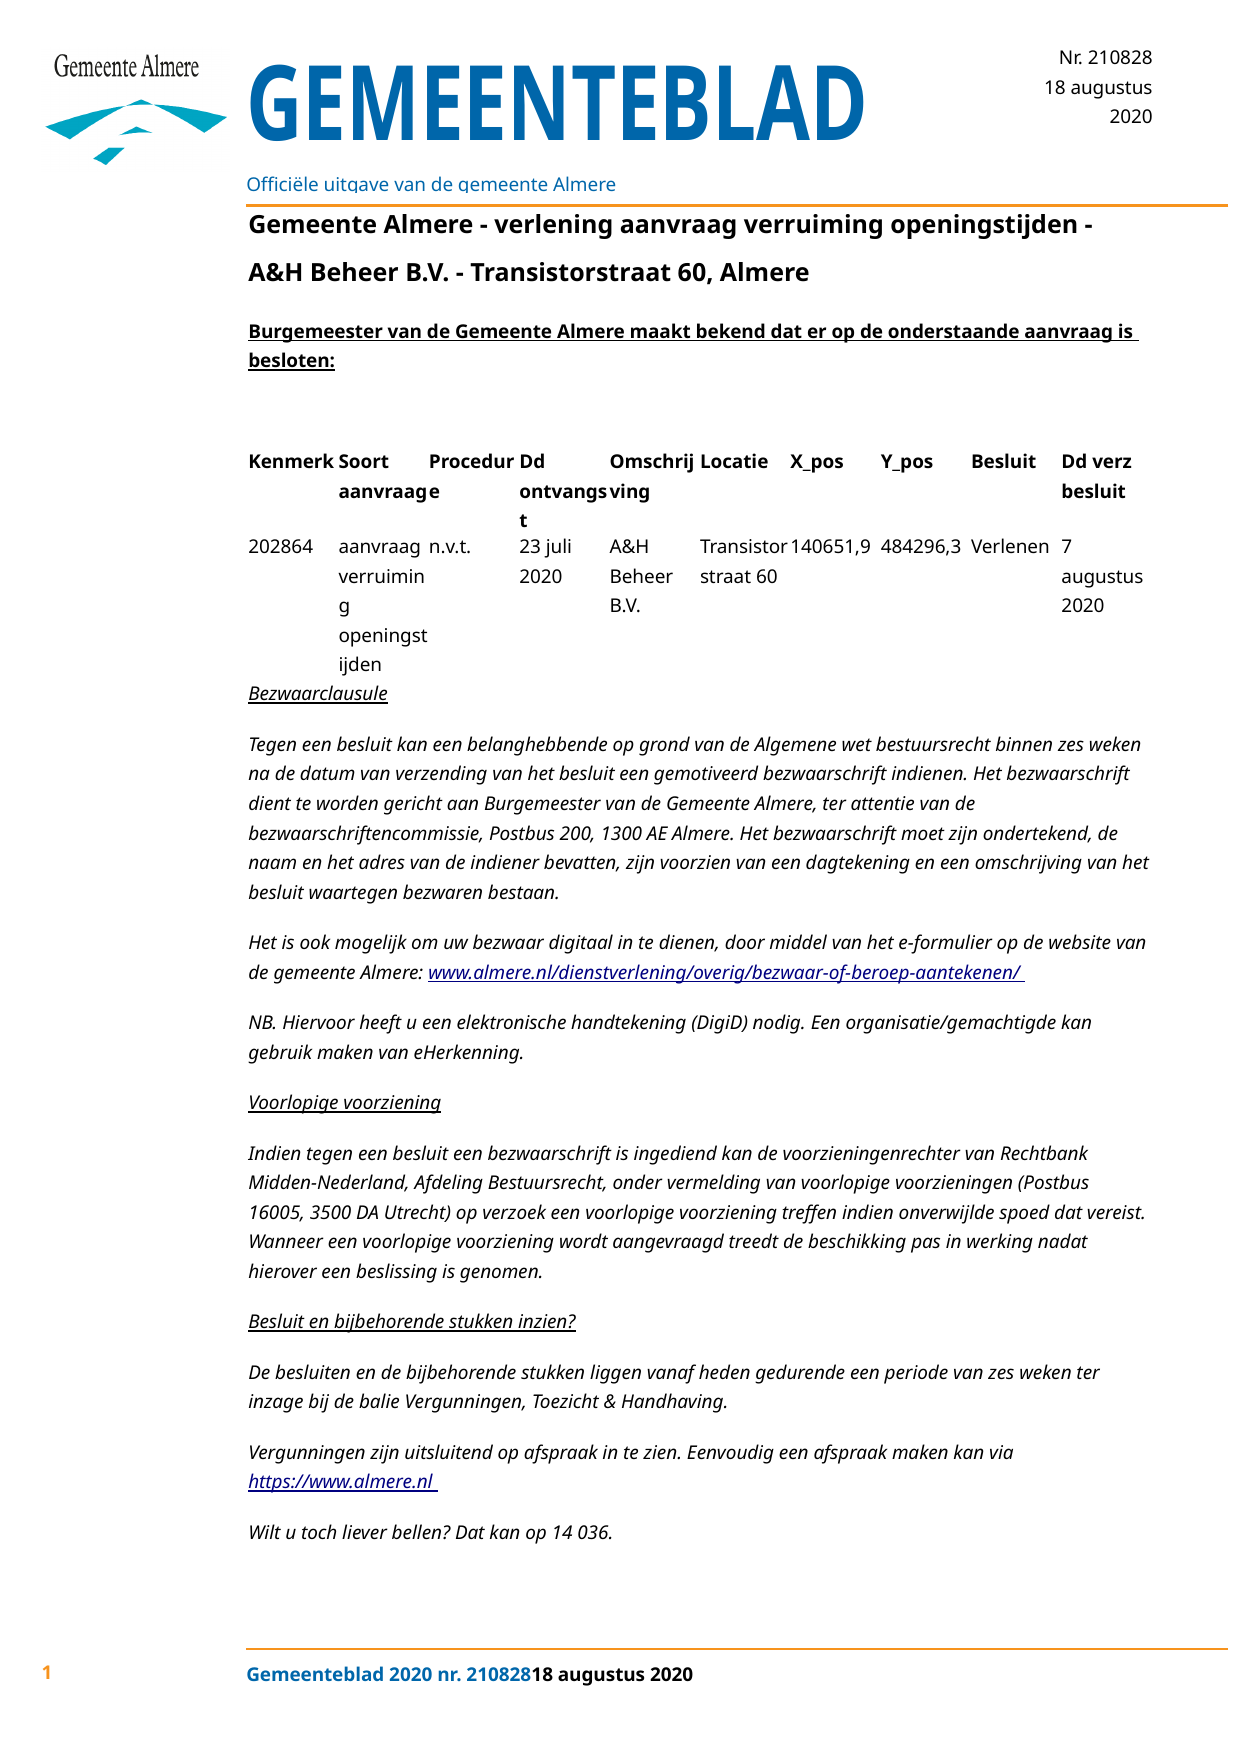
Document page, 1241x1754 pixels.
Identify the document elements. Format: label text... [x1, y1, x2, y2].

picture [41, 47, 231, 172]
text Burgemeester van de Gemeente Almere maakt bekend dat er op de onderstaande aanvraag is besloten: [248, 318, 1152, 373]
table_header Soort aanvraag [338, 449, 429, 533]
table_cell Transistorstraat 60 [700, 533, 790, 677]
text Indien tegen een besluit een bezwaarschrift is ingediend kan de voorzieningenrechter van Rechtbank Midden-Nederland, Afdeling Bestuursrecht, onder vermelding van voorlopige voorzieningen (Postbus 16005, 3500 DA Utrecht) op verzoek een voorlopige voorziening treffen indien onverwijlde spoed dat vereist. Wanneer een voorlopige voorziening wordt aangevraagd treedt de beschikking pas in werking nadat hierover een beslissing is genomen. [248, 1140, 1152, 1284]
text De besluiten en de bijbehorende stukken liggen vanaf heden gedurende een periode van zes weken ter inzage bij de balie Vergunningen, Toezicht & Handhaving. [248, 1359, 1152, 1414]
text Vergunningen zijn uitsluitend op afspraak in te zien. Eenvoudig een afspraak maken kan via https://www.almere.nl [248, 1439, 1152, 1494]
text Wilt u toch liever bellen? Dat kan op 14 036. [248, 1519, 1152, 1545]
text Voorlopige voorziening [248, 1089, 1152, 1115]
table_cell 140651,9 [790, 533, 881, 677]
table_header Omschrijving [609, 449, 700, 533]
text Besluit en bijbehorende stukken inzien? [248, 1308, 1152, 1334]
table_cell 7 augustus 2020 [1061, 533, 1152, 677]
table_header Procedure [429, 449, 519, 533]
table_cell aanvraag verruiming openingstijden [338, 533, 429, 677]
table_header Besluit [971, 449, 1061, 533]
table_cell 23 juli 2020 [519, 533, 609, 677]
table_header Kenmerk [248, 449, 338, 533]
text NB. Hiervoor heeft u een elektronische handtekening (DigiD) nodig. Een organisatie/gemachtigde kan gebruik maken van eHerkenning. [248, 1009, 1152, 1065]
table_cell n.v.t. [429, 533, 519, 677]
text Het is ook mogelijk om uw bezwaar digitaal in te dienen, door middel van het e-formulier op de website van de gemeente Almere: www.almere.nl/dienstverlening/overig/bezwaar-of-beroep-aantekenen/ [248, 929, 1152, 985]
table_header X_pos [790, 449, 881, 533]
table_cell A&H Beheer B.V. [609, 533, 700, 677]
text Gemeente Almere - verlening aanvraag verruiming openingstijden - A&H Beheer B.V. - Transistorstraat 60, Almere [248, 207, 1152, 288]
table_cell 484296,3 [881, 533, 971, 677]
table_cell 202864 [248, 533, 338, 677]
text Bezwaarclausule [248, 681, 1152, 706]
table_cell Verlenen [971, 533, 1061, 677]
table_header Dd ontvangst [519, 449, 609, 533]
table_header Y_pos [881, 449, 971, 533]
table_header Locatie [700, 449, 790, 533]
text Tegen een besluit kan een belanghebbende op grond van de Algemene wet bestuursrecht binnen zes weken na de datum van verzending van het besluit een gemotiveerd bezwaarschrift indienen. Het bezwaarschrift dient te worden gericht aan Burgemeester van de Gemeente Almere, ter attentie van de bezwaarschriftencommissie, Postbus 200, 1300 AE Almere. Het bezwaarschrift moet zijn ondertekend, de naam en het adres van de indiener bevatten, zijn voorzien van een dagtekening en een omschrijving van het besluit waartegen bezwaren bestaan. [248, 731, 1152, 905]
table_header Dd verz besluit [1061, 449, 1152, 533]
